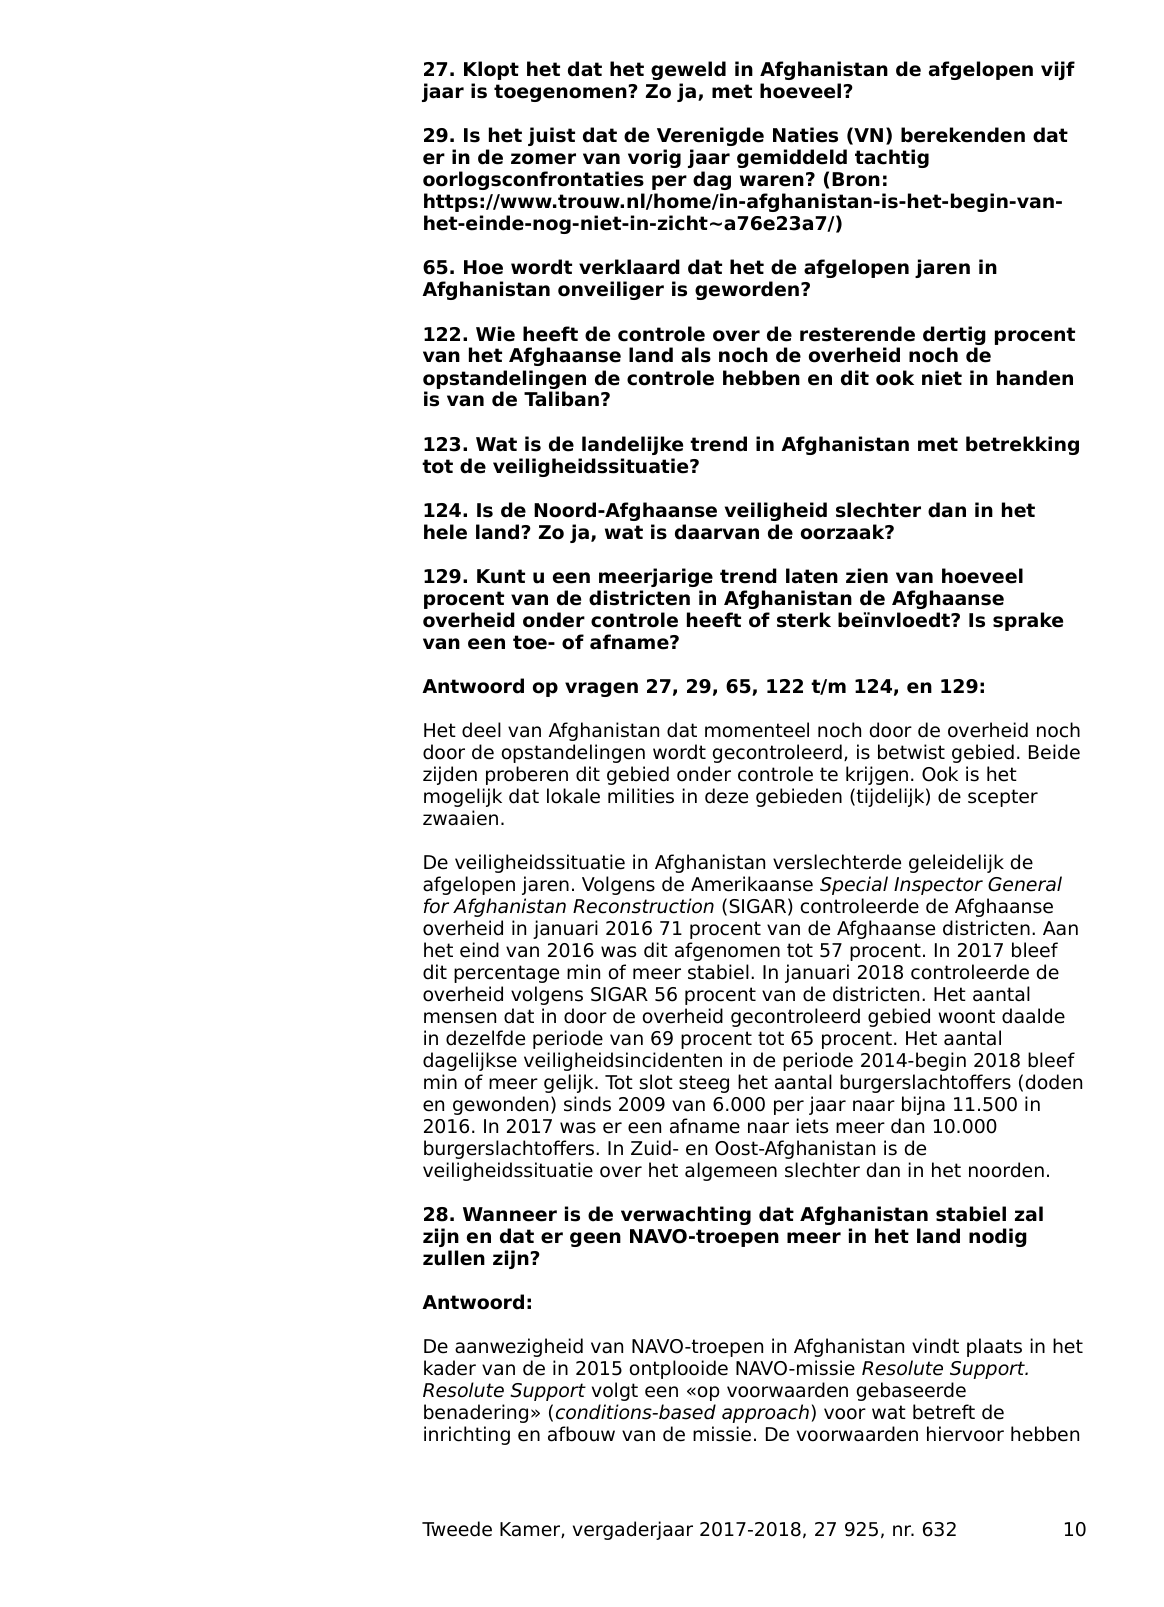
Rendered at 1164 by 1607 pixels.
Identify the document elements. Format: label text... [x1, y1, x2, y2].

subtitle 122. Wie heeft de controle over de resterende dertig procent van het Afghaanse land als noch de overheid noch de opstandelingen de controle hebben en dit ook niet in handen is van de Taliban? [422, 323, 1087, 411]
subtitle 123. Wat is de landelijke trend in Afghanistan met betrekking tot de veiligheidssituatie? [422, 433, 1087, 477]
subtitle 129. Kunt u een meerjarige trend laten zien van hoeveel procent van de districten in Afghanistan de Afghaanse overheid onder controle heeft of sterk beïnvloedt? Is sprake van een toe- of afname? [422, 566, 1087, 654]
subtitle 27. Klopt het dat het geweld in Afghanistan de afgelopen vijf jaar is toegenomen? Zo ja, met hoeveel? [422, 59, 1087, 103]
subtitle 28. Wanneer is de verwachting dat Afghanistan stabiel zal zijn en dat er geen NAVO-troepen meer in het land nodig zullen zijn? [422, 1204, 1087, 1270]
subtitle Antwoord op vragen 27, 29, 65, 122 t/m 124, en 129: [422, 676, 1087, 698]
subtitle 29. Is het juist dat de Verenigde Naties (VN) berekenden dat er in de zomer van vorig jaar gemiddeld tachtig oorlogsconfrontaties per dag waren? (Bron: https://www.trouw.nl/home/in-afghanistan-is-het-begin-van-het-einde-nog-niet-in-zicht~a76e23a7/) [422, 125, 1087, 235]
subtitle 124. Is de Noord-Afghaanse veiligheid slechter dan in het hele land? Zo ja, wat is daarvan de oorzaak? [422, 500, 1087, 544]
text De veiligheidssituatie in Afghanistan verslechterde geleidelijk de afgelopen jaren. Volgens de Amerikaanse Special Inspector General for Afghanistan Reconstruction (SIGAR) controleerde de Afghaanse overheid in januari 2016 71 procent van de Afghaanse districten. Aan het eind van 2016 was dit afgenomen tot 57 procent. In 2017 bleef dit percentage min of meer stabiel. In januari 2018 controleerde de overheid volgens SIGAR 56 procent van de districten. Het aantal mensen dat in door de overheid gecontroleerd gebied woont daalde in dezelfde periode van 69 procent tot 65 procent. Het aantal dagelijkse veiligheidsincidenten in de periode 2014-begin 2018 bleef min of meer gelijk. Tot slot steeg het aantal burgerslachtoffers (doden en gewonden) sinds 2009 van 6.000 per jaar naar bijna 11.500 in 2016. In 2017 was er een afname naar iets meer dan 10.000 burgerslachtoffers. In Zuid- en Oost-Afghanistan is de veiligheidssituatie over het algemeen slechter dan in het noorden. [422, 852, 1087, 1182]
subtitle 65. Hoe wordt verklaard dat het de afgelopen jaren in Afghanistan onveiliger is geworden? [422, 257, 1087, 301]
subtitle Antwoord: [422, 1292, 1087, 1314]
text Het deel van Afghanistan dat momenteel noch door de overheid noch door de opstandelingen wordt gecontroleerd, is betwist gebied. Beide zijden proberen dit gebied onder controle te krijgen. Ook is het mogelijk dat lokale milities in deze gebieden (tijdelijk) de scepter zwaaien. [422, 720, 1087, 830]
text De aanwezigheid van NAVO-troepen in Afghanistan vindt plaats in het kader van de in 2015 ontplooide NAVO-missie Resolute Support. Resolute Support volgt een «op voorwaarden gebaseerde benadering» (conditions-based approach) voor wat betreft de inrichting en afbouw van de missie. De voorwaarden hiervoor hebben [422, 1336, 1087, 1446]
